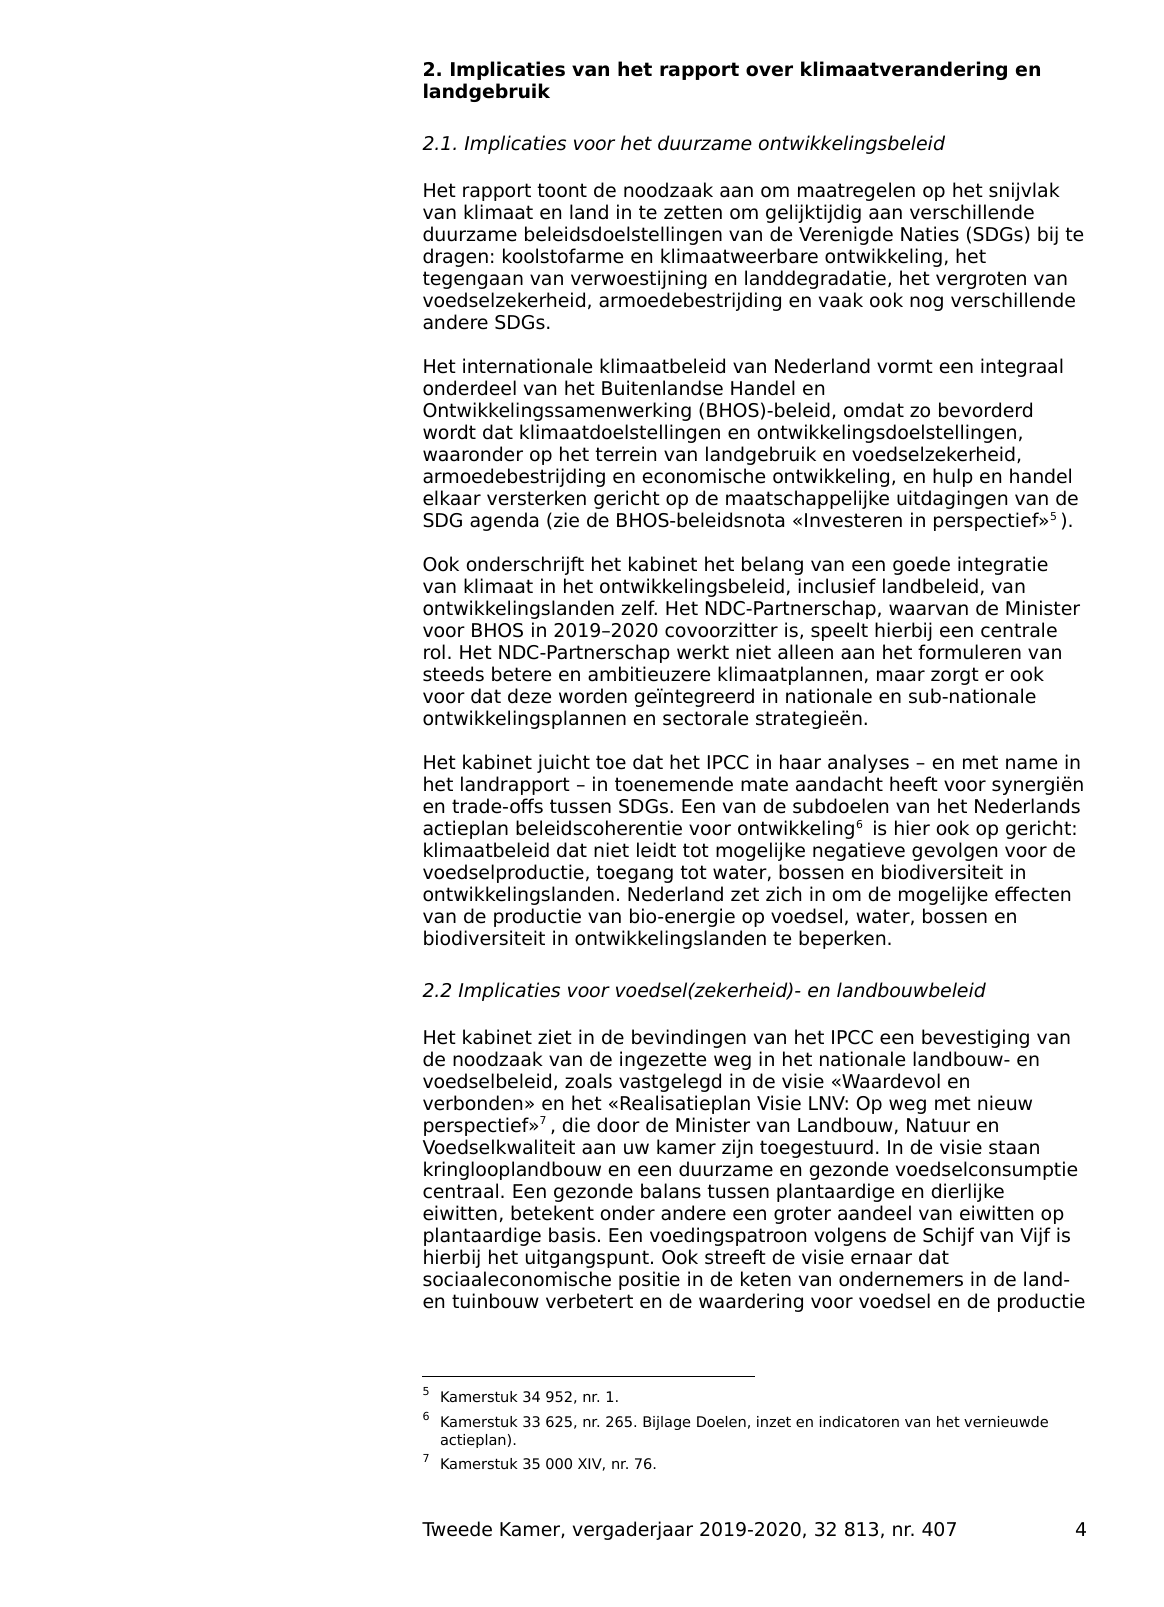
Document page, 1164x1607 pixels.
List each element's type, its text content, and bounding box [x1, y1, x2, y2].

text Het kabinet juicht toe dat het IPCC in haar analyses – en met name in het landrapport – in toenemende mate aandacht heeft voor synergiën en trade-offs tussen SDGs. Een van de subdoelen van het Nederlands actieplan beleidscoherentie voor ontwikkeling is hier ook op gericht: klimaatbeleid dat niet leidt tot mogelijke negatieve gevolgen voor de voedselproductie, toegang tot water, bossen en biodiversiteit in ontwikkelingslanden. Nederland zet zich in om de mogelijke effecten van de productie van bio-energie op voedsel, water, bossen en biodiversiteit in ontwikkelingslanden te beperken. [422, 752, 1087, 950]
text Het internationale klimaatbeleid van Nederland vormt een integraal onderdeel van het Buitenlandse Handel en Ontwikkelingssamenwerking (BHOS)-beleid, omdat zo bevorderd wordt dat klimaatdoelstellingen en ontwikkelingsdoelstellingen, waaronder op het terrein van landgebruik en voedselzekerheid, armoedebestrijding en economische ontwikkeling, en hulp en handel elkaar versterken gericht op de maatschappelijke uitdagingen van de SDG agenda (zie de BHOS-beleidsnota «Investeren in perspectief»). [422, 356, 1087, 532]
text Ook onderschrijft het kabinet het belang van een goede integratie van klimaat in het ontwikkelingsbeleid, inclusief landbeleid, van ontwikkelingslanden zelf. Het NDC-Partnerschap, waarvan de Minister voor BHOS in 2019–2020 covoorzitter is, speelt hierbij een centrale rol. Het NDC-Partnerschap werkt niet alleen aan het formuleren van steeds betere en ambitieuzere klimaatplannen, maar zorgt er ook voor dat deze worden geïntegreerd in nationale en sub-nationale ontwikkelingsplannen en sectorale strategieën. [422, 554, 1087, 730]
subtitle 2.2 Implicaties voor voedsel(zekerheid)- en landbouwbeleid [422, 980, 1087, 1002]
text Het kabinet ziet in de bevindingen van het IPCC een bevestiging van de noodzaak van de ingezette weg in het nationale landbouw- en voedselbeleid, zoals vastgelegd in de visie «Waardevol en verbonden» en het «Realisatieplan Visie LNV: Op weg met nieuw perspectief», die door de Minister van Landbouw, Natuur en Voedselkwaliteit aan uw kamer zijn toegestuurd. In de visie staan kringlooplandbouw en een duurzame en gezonde voedselconsumptie centraal. Een gezonde balans tussen plantaardige en dierlijke eiwitten, betekent onder andere een groter aandeel van eiwitten op plantaardige basis. Een voedingspatroon volgens de Schijf van Vijf is hierbij het uitgangspunt. Ook streeft de visie ernaar dat sociaaleconomische positie in de keten van ondernemers in de land- en tuinbouw verbetert en de waardering voor voedsel en de productie [422, 1027, 1087, 1313]
text Het rapport toont de noodzaak aan om maatregelen op het snijvlak van klimaat en land in te zetten om gelijktijdig aan verschillende duurzame beleidsdoelstellingen van de Verenigde Naties (SDGs) bij te dragen: koolstofarme en klimaatweerbare ontwikkeling, het tegengaan van verwoestijning en landdegradatie, het vergroten van voedselzekerheid, armoedebestrijding en vaak ook nog verschillende andere SDGs. [422, 180, 1087, 334]
text Kamerstuk 34 952, nr. 1. [422, 1385, 1087, 1407]
text Kamerstuk 35 000 XIV, nr. 76. [422, 1452, 1087, 1474]
text Kamerstuk 33 625, nr. 265. Bijlage Doelen, inzet en indicatoren van het vernieuwde actieplan). [422, 1410, 1087, 1449]
subtitle 2. Implicaties van het rapport over klimaatverandering en landgebruik [422, 59, 1087, 103]
subtitle 2.1. Implicaties voor het duurzame ontwikkelingsbeleid [422, 133, 1087, 155]
